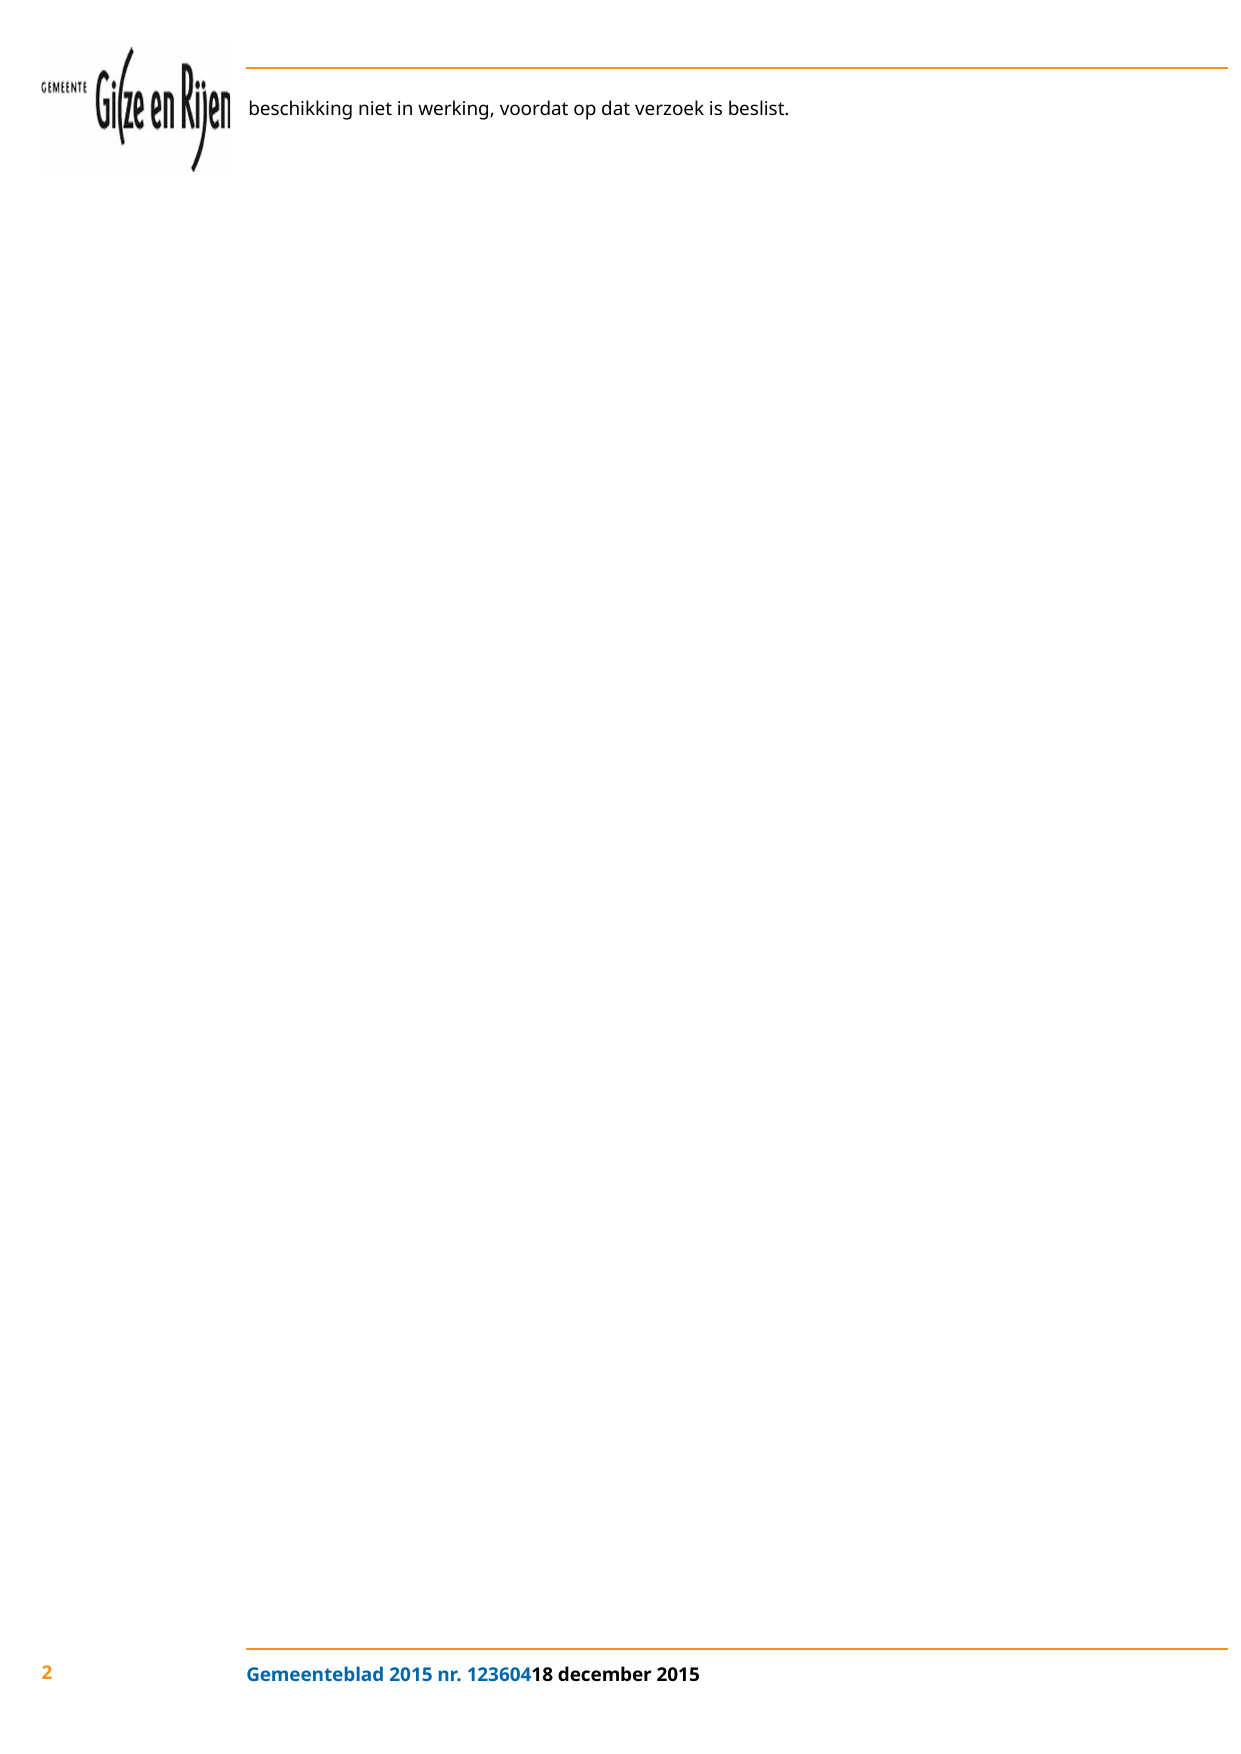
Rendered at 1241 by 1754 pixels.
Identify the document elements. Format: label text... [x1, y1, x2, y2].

text beschikking niet in werking, voordat op dat verzoek is beslist. [248, 95, 1152, 121]
picture [41, 47, 231, 172]
